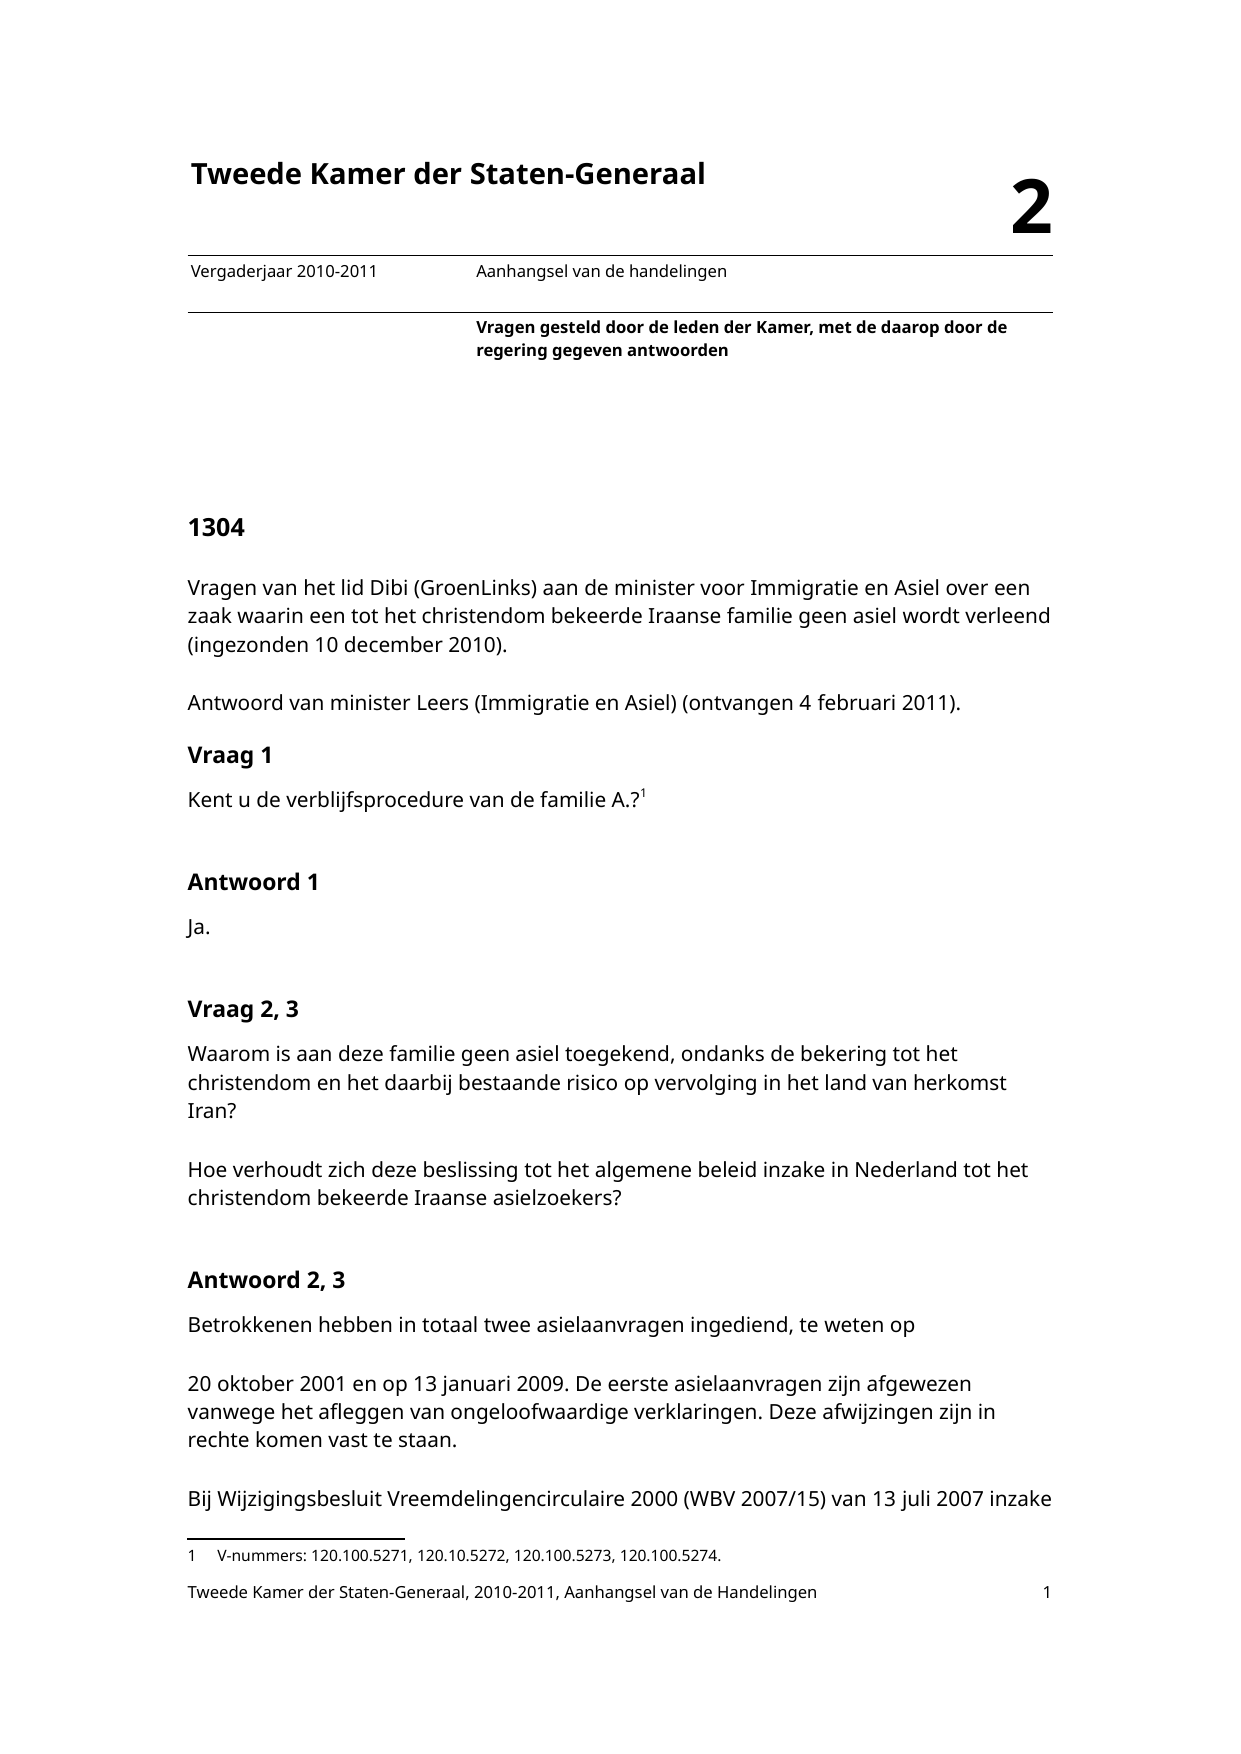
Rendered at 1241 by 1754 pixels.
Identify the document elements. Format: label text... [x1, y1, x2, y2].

text Waarom is aan deze familie geen asiel toegekend, ondanks de bekering tot het christendom en het daarbij bestaande risico op vervolging in het land van herkomst Iran? [187, 1039, 1053, 1125]
text Bij Wijzigingsbesluit Vreemdelingencirculaire 2000 (WBV 2007/15) van 13 juli 2007 inzake [187, 1484, 1053, 1512]
text V-nummers: 120.100.5271, 120.10.5272, 120.100.5273, 120.100.5274. [187, 1538, 1053, 1566]
text Antwoord van minister Leers (Immigratie en Asiel) (ontvangen 4 februari 2011). [187, 688, 1053, 716]
table_cell Vergaderjaar 2010-2011 [188, 256, 473, 312]
subtitle Vraag 2, 3 [187, 993, 1053, 1024]
subtitle Antwoord 2, 3 [187, 1264, 1053, 1295]
text Kent u de verblijfsprocedure van de familie A.? [187, 785, 1053, 813]
text 20 oktober 2001 en op 13 januari 2009. De eerste asielaanvragen zijn afgewezen vanwege het afleggen van ongeloofwaardige verklaringen. Deze afwijzingen zijn in rechte komen vast te staan. [187, 1369, 1053, 1454]
table_header Tweede Kamer der Staten-Generaal [188, 150, 879, 255]
text 1304 [187, 509, 1053, 543]
subtitle Vraag 1 [187, 739, 1053, 770]
table_header 2 [880, 150, 1053, 255]
subtitle Antwoord 1 [187, 866, 1053, 897]
text Betrokkenen hebben in totaal twee asielaanvragen ingediend, te weten op [187, 1310, 1053, 1339]
table_cell Aanhangsel van de handelingen [473, 256, 1053, 312]
text Hoe verhoudt zich deze beslissing tot het algemene beleid inzake in Nederland tot het christendom bekeerde Iraanse asielzoekers? [187, 1155, 1053, 1212]
table_cell [188, 313, 473, 361]
text Ja. [187, 912, 1053, 941]
text Vragen van het lid Dibi (GroenLinks) aan de minister voor Immigratie en Asiel over een zaak waarin een tot het christendom bekeerde Iraanse familie geen asiel wordt verleend (ingezonden 10 december 2010). [187, 573, 1053, 658]
table_cell Vragen gesteld door de leden der Kamer, met de daarop door de regering gegeven antwoorden [473, 313, 1053, 361]
